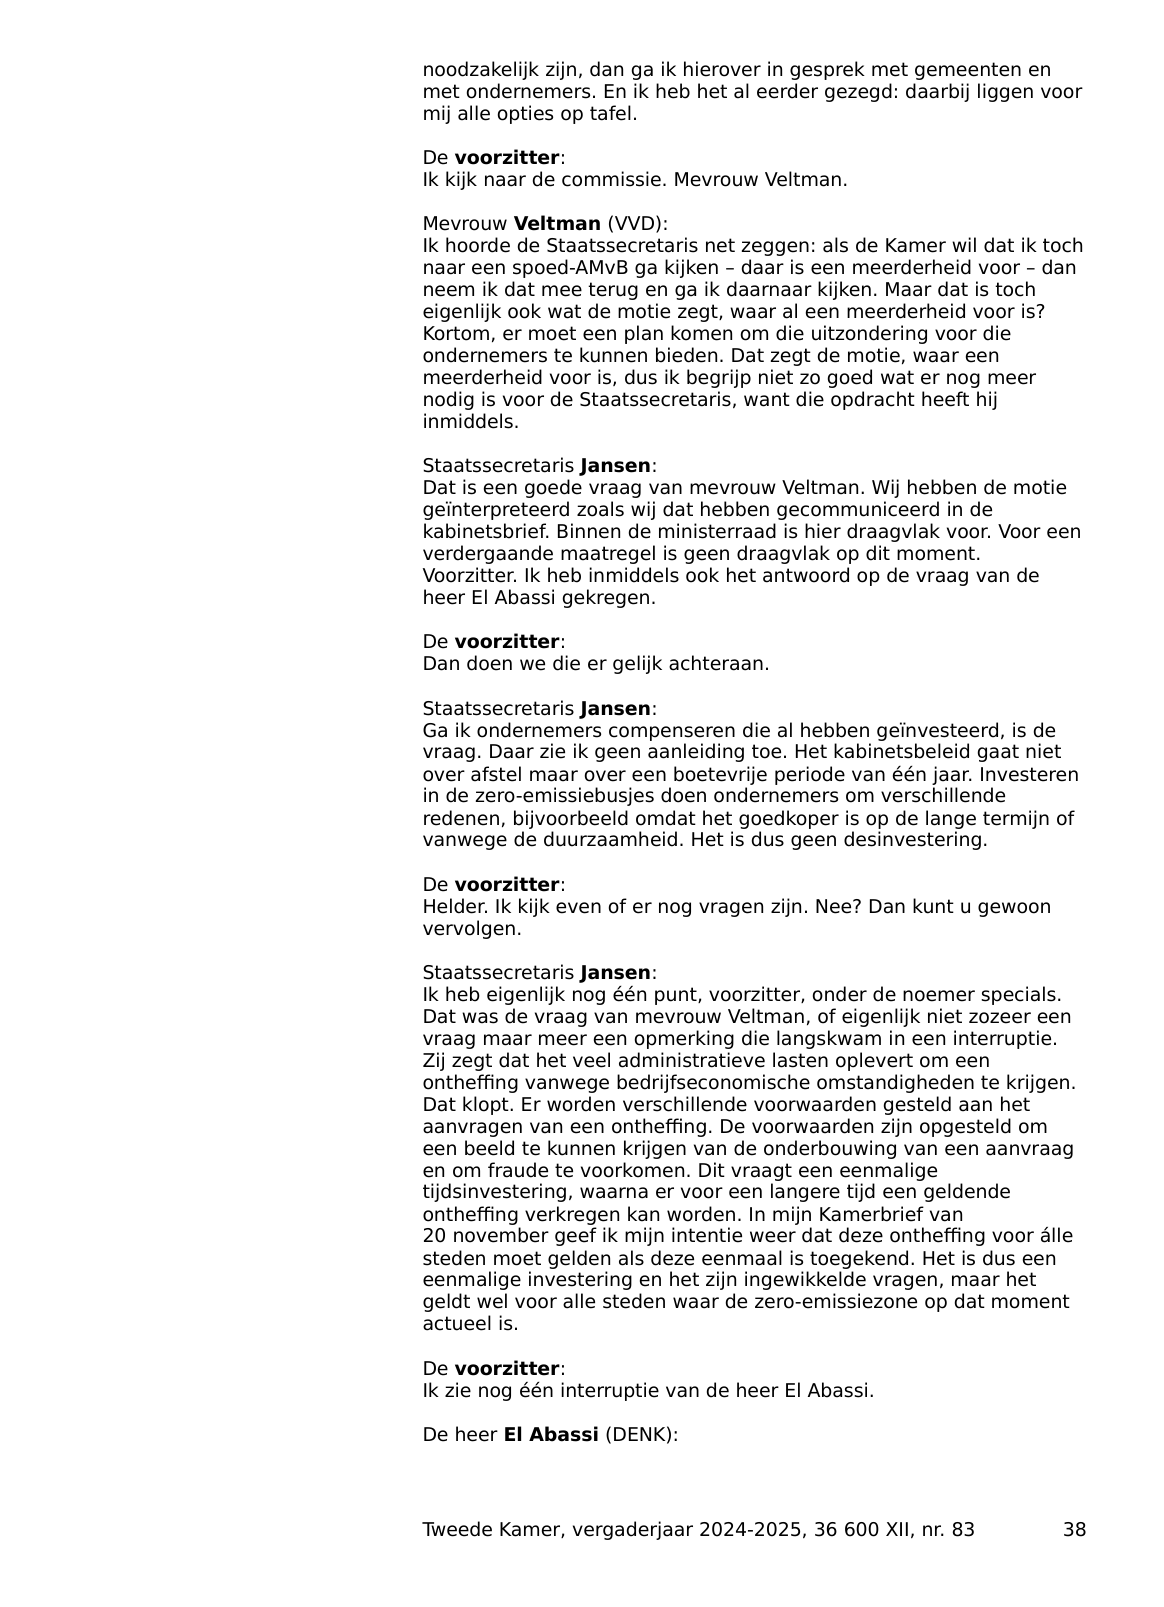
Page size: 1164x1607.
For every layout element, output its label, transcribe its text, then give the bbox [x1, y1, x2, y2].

text Voorzitter. Ik heb inmiddels ook het antwoord op de vraag van de heer El Abassi gekregen. [422, 565, 1087, 609]
text De voorzitter: [422, 1357, 1087, 1379]
text Ik hoorde de Staatssecretaris net zeggen: als de Kamer wil dat ik toch naar een spoed-AMvB ga kijken – daar is een meerderheid voor – dan neem ik dat mee terug en ga ik daarnaar kijken. Maar dat is toch eigenlijk ook wat de motie zegt, waar al een meerderheid voor is? Kortom, er moet een plan komen om die uitzondering voor die ondernemers te kunnen bieden. Dat zegt de motie, waar een meerderheid voor is, dus ik begrijp niet zo goed wat er nog meer nodig is voor de Staatssecretaris, want die opdracht heeft hij inmiddels. [422, 235, 1087, 433]
text Mevrouw Veltman (VVD): [422, 213, 1087, 235]
text Staatssecretaris Jansen: [422, 697, 1087, 719]
text Ik zie nog één interruptie van de heer El Abassi. [422, 1379, 1087, 1401]
text Staatssecretaris Jansen: [422, 455, 1087, 477]
text De heer El Abassi (DENK): [422, 1424, 1087, 1446]
text De voorzitter: [422, 147, 1087, 169]
text De voorzitter: [422, 631, 1087, 653]
text Ga ik ondernemers compenseren die al hebben geïnvesteerd, is de vraag. Daar zie ik geen aanleiding toe. Het kabinetsbeleid gaat niet over afstel maar over een boetevrije periode van één jaar. Investeren in de zero-emissiebusjes doen ondernemers om verschillende redenen, bijvoorbeeld omdat het goedkoper is op de lange termijn of vanwege de duurzaamheid. Het is dus geen desinvestering. [422, 719, 1087, 851]
text Dat is een goede vraag van mevrouw Veltman. Wij hebben de motie geïnterpreteerd zoals wij dat hebben gecommuniceerd in de kabinetsbrief. Binnen de ministerraad is hier draagvlak voor. Voor een verdergaande maatregel is geen draagvlak op dit moment. [422, 477, 1087, 565]
text Staatssecretaris Jansen: [422, 962, 1087, 984]
text Helder. Ik kijk even of er nog vragen zijn. Nee? Dan kunt u gewoon vervolgen. [422, 896, 1087, 939]
text Ik kijk naar de commissie. Mevrouw Veltman. [422, 169, 1087, 191]
text Dan doen we die er gelijk achteraan. [422, 653, 1087, 675]
text Ik heb eigenlijk nog één punt, voorzitter, onder de noemer specials. Dat was de vraag van mevrouw Veltman, of eigenlijk niet zozeer een vraag maar meer een opmerking die langskwam in een interruptie. Zij zegt dat het veel administratieve lasten oplevert om een ontheffing vanwege bedrijfseconomische omstandigheden te krijgen. Dat klopt. Er worden verschillende voorwaarden gesteld aan het aanvragen van een ontheffing. De voorwaarden zijn opgesteld om een beeld te kunnen krijgen van de onderbouwing van een aanvraag en om fraude te voorkomen. Dit vraagt een eenmalige tijdsinvestering, waarna er voor een langere tijd een geldende ontheffing verkregen kan worden. In mijn Kamerbrief van 20 november geef ik mijn intentie weer dat deze ontheffing voor álle steden moet gelden als deze eenmaal is toegekend. Het is dus een eenmalige investering en het zijn ingewikkelde vragen, maar het geldt wel voor alle steden waar de zero-emissiezone op dat moment actueel is. [422, 984, 1087, 1335]
text De voorzitter: [422, 873, 1087, 896]
text noodzakelijk zijn, dan ga ik hierover in gesprek met gemeenten en met ondernemers. En ik heb het al eerder gezegd: daarbij liggen voor mij alle opties op tafel. [422, 59, 1087, 125]
